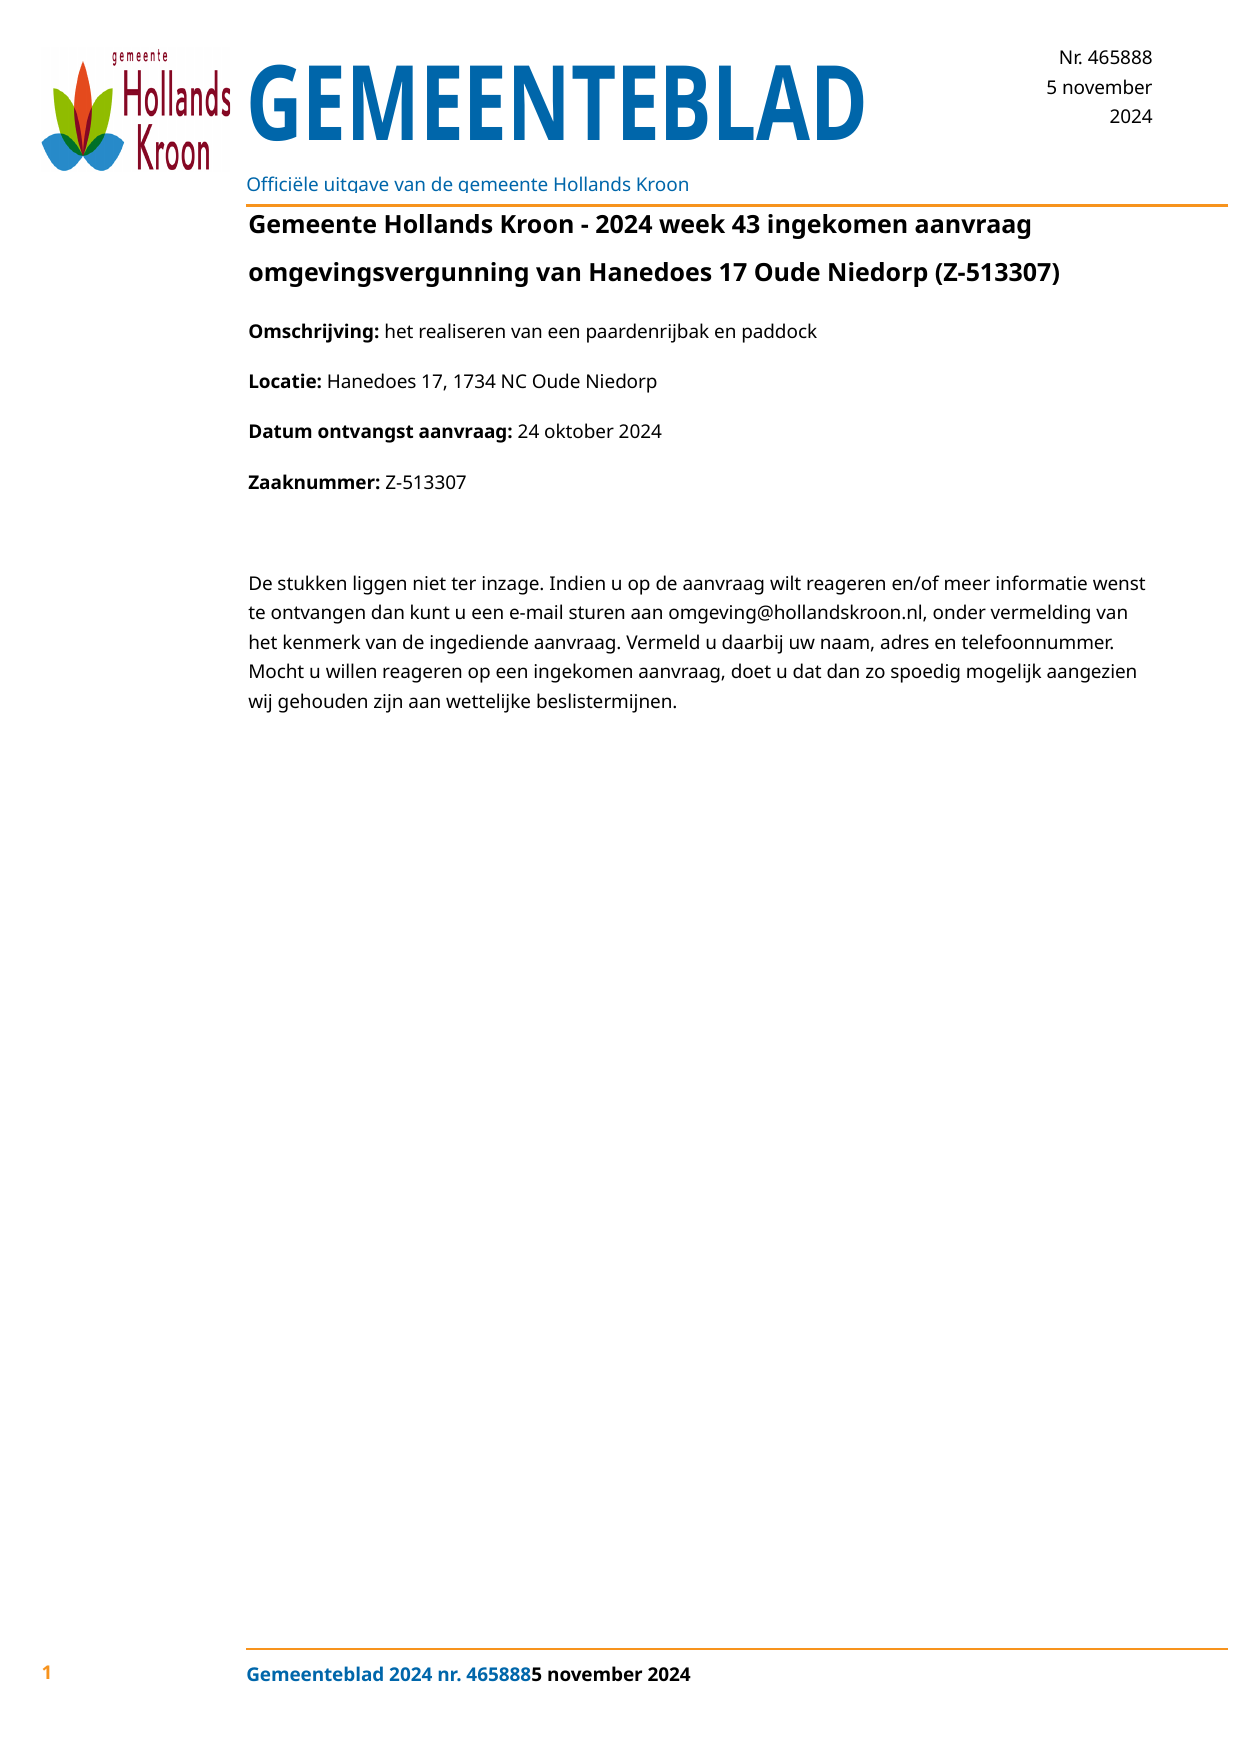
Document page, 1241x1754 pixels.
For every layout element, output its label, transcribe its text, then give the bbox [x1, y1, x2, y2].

text Gemeente Hollands Kroon - 2024 week 43 ingekomen aanvraag omgevingsvergunning van Hanedoes 17 Oude Niedorp (Z-513307) [248, 207, 1152, 288]
picture [41, 47, 231, 172]
text Datum ontvangst aanvraag: 24 oktober 2024 [248, 419, 1152, 444]
text Zaaknummer: Z-513307 [248, 469, 1152, 495]
text Omschrijving: het realiseren van een paardenrijbak en paddock [248, 318, 1152, 344]
text De stukken liggen niet ter inzage. Indien u op de aanvraag wilt reageren en/of meer informatie wenst te ontvangen dan kunt u een e-mail sturen aan omgeving@hollandskroon.nl, onder vermelding van het kenmerk van de ingediende aanvraag. Vermeld u daarbij uw naam, adres en telefoonnummer. Mocht u willen reageren op een ingekomen aanvraag, doet u dat dan zo spoedig mogelijk aangezien wij gehouden zijn aan wettelijke beslistermijnen. [248, 570, 1152, 714]
text Locatie: Hanedoes 17, 1734 NC Oude Niedorp [248, 368, 1152, 394]
